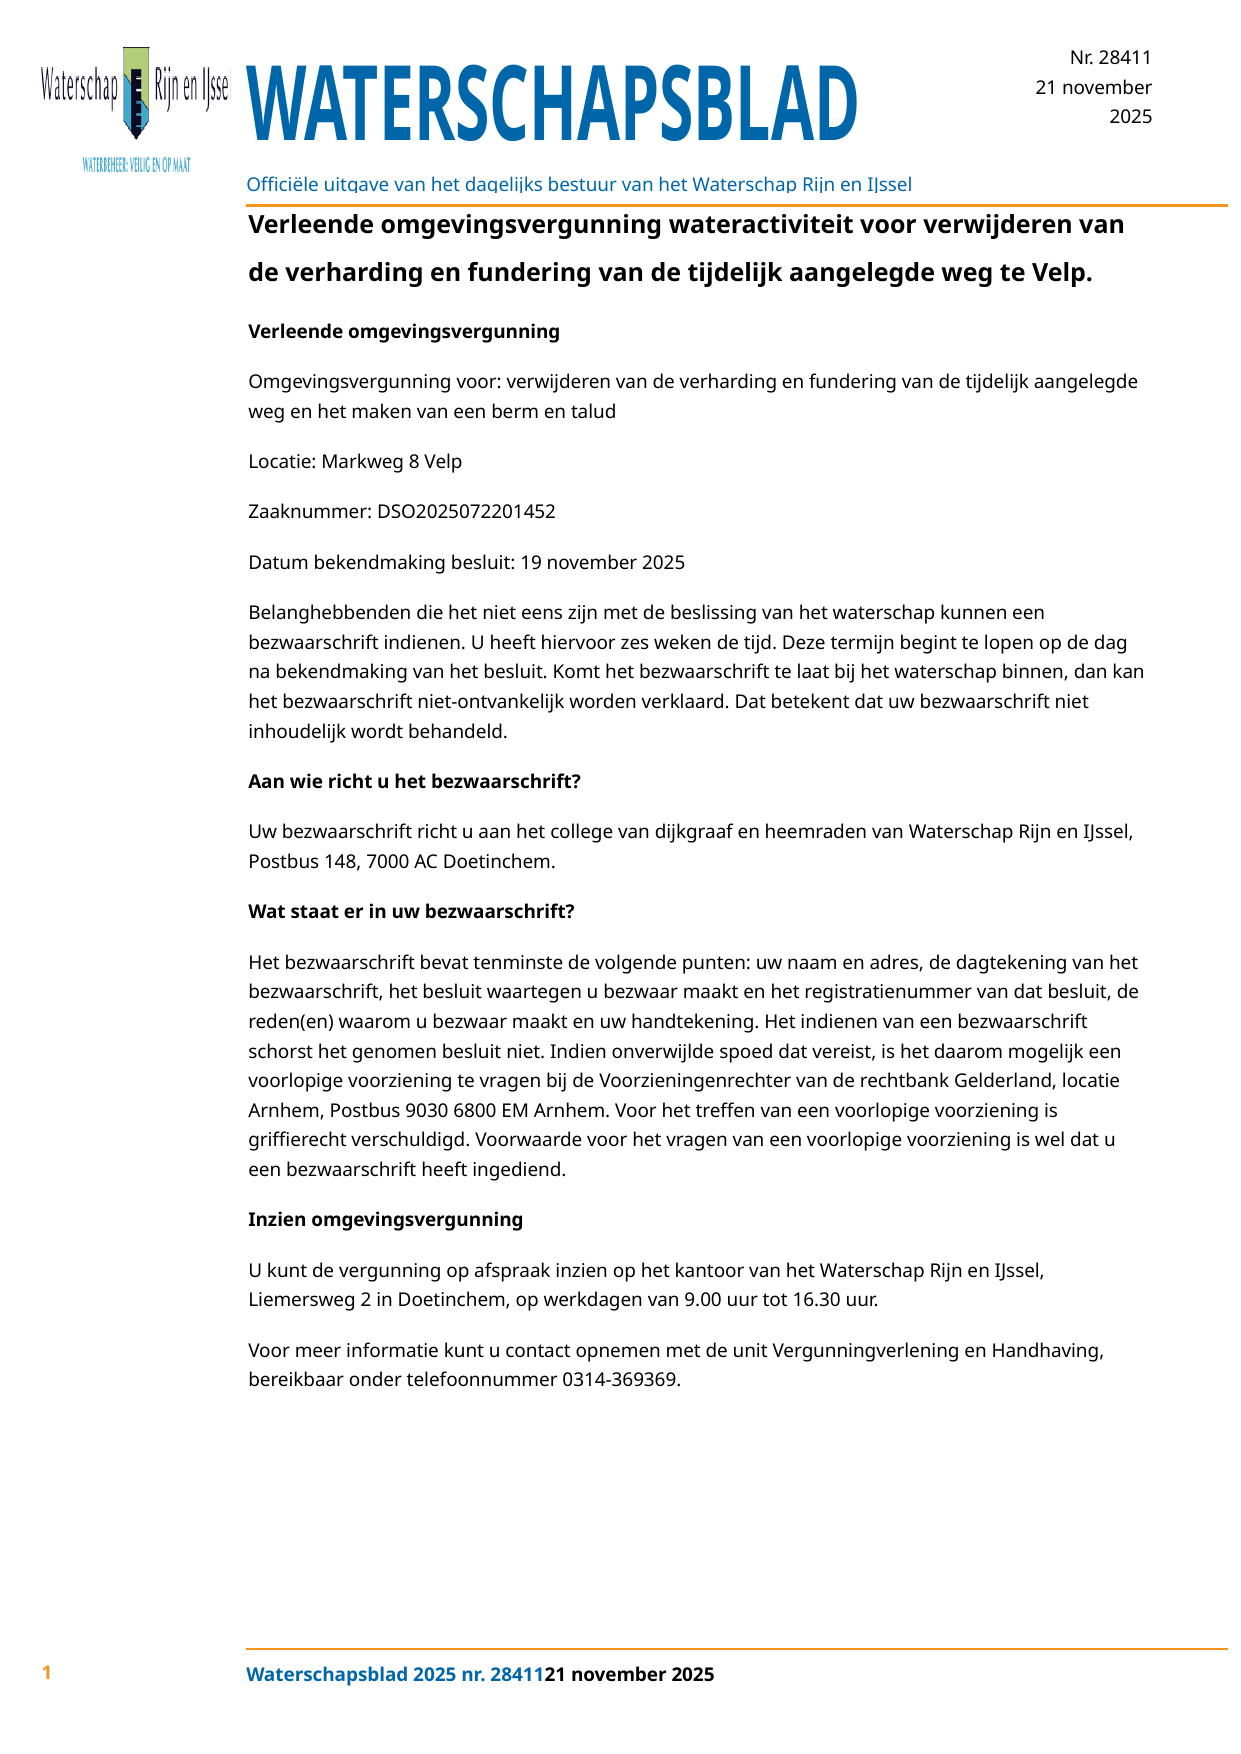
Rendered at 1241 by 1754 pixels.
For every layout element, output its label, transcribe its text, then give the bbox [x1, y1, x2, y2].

text Verleende omgevingsvergunning [248, 318, 1152, 344]
text Het bezwaarschrift bevat tenminste de volgende punten: uw naam en adres, de dagtekening van het bezwaarschrift, het besluit waartegen u bezwaar maakt en het registratienummer van dat besluit, de reden(en) waarom u bezwaar maakt en uw handtekening. Het indienen van een bezwaarschrift schorst het genomen besluit niet. Indien onverwijlde spoed dat vereist, is het daarom mogelijk een voorlopige voorziening te vragen bij de Voorzieningenrechter van de rechtbank Gelderland, locatie Arnhem, Postbus 9030 6800 EM Arnhem. Voor het treffen van een voorlopige voorziening is griffierecht verschuldigd. Voorwaarde voor het vragen van een voorlopige voorziening is wel dat u een bezwaarschrift heeft ingediend. [248, 949, 1152, 1182]
text Omgevingsvergunning voor: verwijderen van de verharding en fundering van de tijdelijk aangelegde weg en het maken van een berm en talud [248, 368, 1152, 424]
text Wat staat er in uw bezwaarschrift? [248, 899, 1152, 924]
text U kunt de vergunning op afspraak inzien op het kantoor van het Waterschap Rijn en IJssel, Liemersweg 2 in Doetinchem, op werkdagen van 9.00 uur tot 16.30 uur. [248, 1257, 1152, 1312]
text Voor meer informatie kunt u contact opnemen met de unit Vergunningverlening en Handhaving, bereikbaar onder telefoonnummer 0314-369369. [248, 1337, 1152, 1392]
text Belanghebbenden die het niet eens zijn met de beslissing van het waterschap kunnen een bezwaarschrift indienen. U heeft hiervoor zes weken de tijd. Deze termijn begint te lopen op de dag na bekendmaking van het besluit. Komt het bezwaarschrift te laat bij het waterschap binnen, dan kan het bezwaarschrift niet-ontvankelijk worden verklaard. Dat betekent dat uw bezwaarschrift niet inhoudelijk wordt behandeld. [248, 599, 1152, 744]
text Inzien omgevingsvergunning [248, 1207, 1152, 1232]
text Datum bekendmaking besluit: 19 november 2025 [248, 549, 1152, 575]
text Uw bezwaarschrift richt u aan het college van dijkgraaf en heemraden van Waterschap Rijn en IJssel, Postbus 148, 7000 AC Doetinchem. [248, 819, 1152, 874]
text Zaaknummer: DSO2025072201452 [248, 499, 1152, 524]
text Aan wie richt u het bezwaarschrift? [248, 768, 1152, 794]
text Verleende omgevingsvergunning wateractiviteit voor verwijderen van de verharding en fundering van de tijdelijk aangelegde weg te Velp. [248, 207, 1152, 288]
picture [41, 47, 231, 172]
text Locatie: Markweg 8 Velp [248, 448, 1152, 474]
